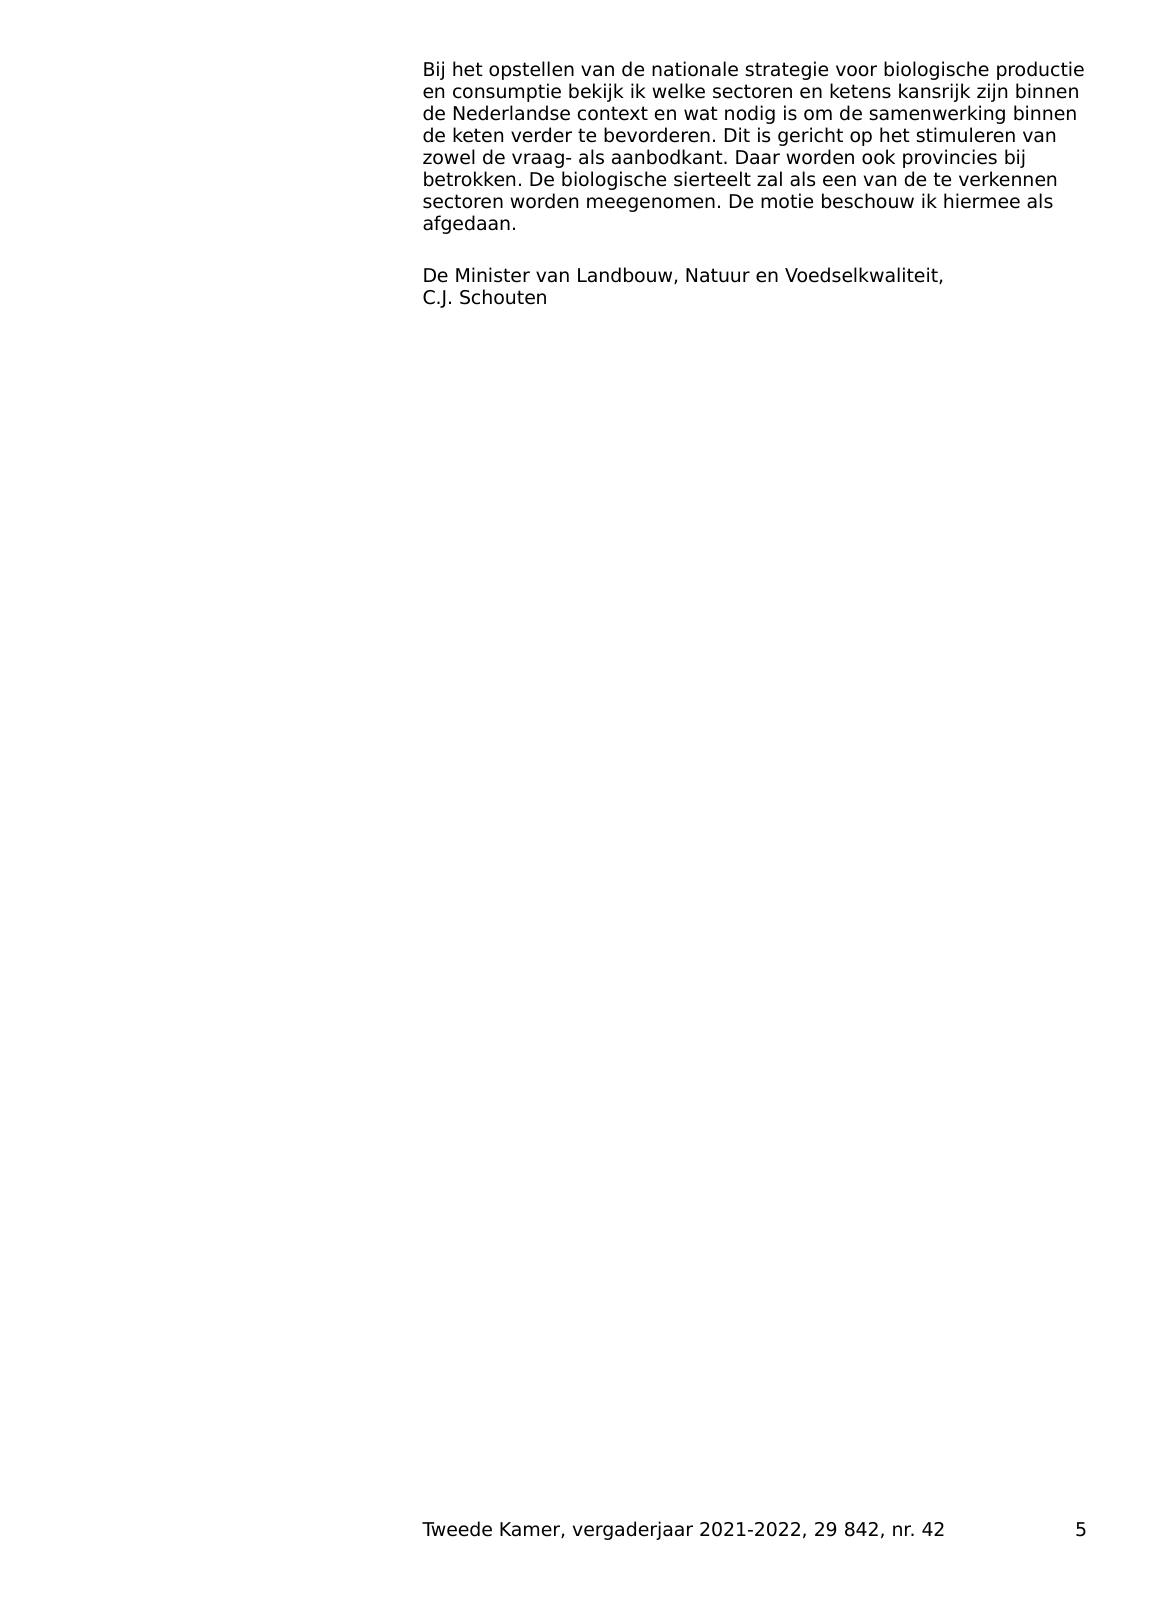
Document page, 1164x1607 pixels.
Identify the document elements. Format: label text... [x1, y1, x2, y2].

text Bij het opstellen van de nationale strategie voor biologische productie en consumptie bekijk ik welke sectoren en ketens kansrijk zijn binnen de Nederlandse context en wat nodig is om de samenwerking binnen de keten verder te bevorderen. Dit is gericht op het stimuleren van zowel de vraag- als aanbodkant. Daar worden ook provincies bij betrokken. De biologische sierteelt zal als een van de te verkennen sectoren worden meegenomen. De motie beschouw ik hiermee als afgedaan. [422, 59, 1087, 235]
text De Minister van Landbouw, Natuur en Voedselkwaliteit, C.J. Schouten [422, 265, 1087, 309]
